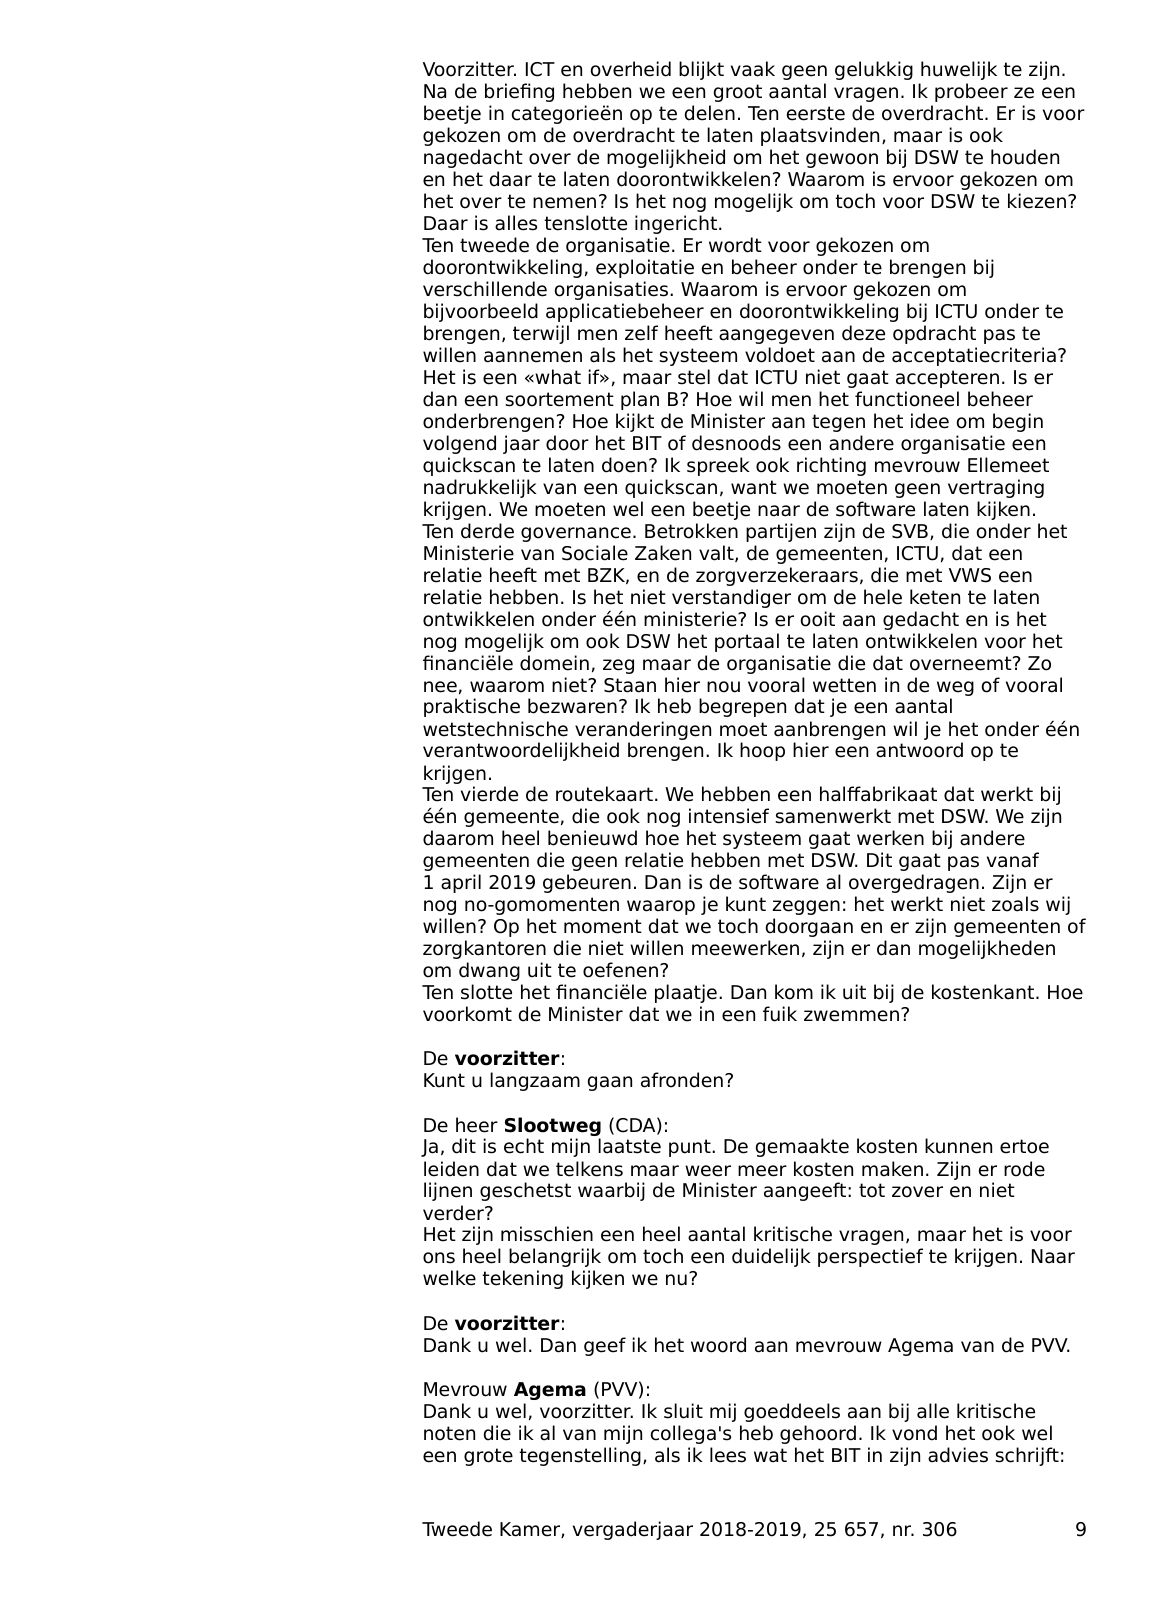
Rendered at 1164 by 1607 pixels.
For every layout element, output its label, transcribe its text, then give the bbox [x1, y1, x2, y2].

text De heer Slootweg (CDA): [422, 1114, 1087, 1136]
text Ten slotte het financiële plaatje. Dan kom ik uit bij de kostenkant. Hoe voorkomt de Minister dat we in een fuik zwemmen? [422, 982, 1087, 1026]
text Mevrouw Agema (PVV): [422, 1379, 1087, 1401]
text Het zijn misschien een heel aantal kritische vragen, maar het is voor ons heel belangrijk om toch een duidelijk perspectief te krijgen. Naar welke tekening kijken we nu? [422, 1224, 1087, 1290]
text Kunt u langzaam gaan afronden? [422, 1070, 1087, 1092]
text Ten vierde de routekaart. We hebben een halffabrikaat dat werkt bij één gemeente, die ook nog intensief samenwerkt met DSW. We zijn daarom heel benieuwd hoe het systeem gaat werken bij andere gemeenten die geen relatie hebben met DSW. Dit gaat pas vanaf 1 april 2019 gebeuren. Dan is de software al overgedragen. Zijn er nog no-gomomenten waarop je kunt zeggen: het werkt niet zoals wij willen? Op het moment dat we toch doorgaan en er zijn gemeenten of zorgkantoren die niet willen meewerken, zijn er dan mogelijkheden om dwang uit te oefenen? [422, 784, 1087, 982]
text De voorzitter: [422, 1048, 1087, 1070]
text Dank u wel, voorzitter. Ik sluit mij goeddeels aan bij alle kritische noten die ik al van mijn collega's heb gehoord. Ik vond het ook wel een grote tegenstelling, als ik lees wat het BIT in zijn advies schrijft: [422, 1401, 1087, 1467]
text Ten tweede de organisatie. Er wordt voor gekozen om doorontwikkeling, exploitatie en beheer onder te brengen bij verschillende organisaties. Waarom is ervoor gekozen om bijvoorbeeld applicatiebeheer en doorontwikkeling bij ICTU onder te brengen, terwijl men zelf heeft aangegeven deze opdracht pas te willen aannemen als het systeem voldoet aan de acceptatiecriteria? Het is een «what if», maar stel dat ICTU niet gaat accepteren. Is er dan een soortement plan B? Hoe wil men het functioneel beheer onderbrengen? Hoe kijkt de Minister aan tegen het idee om begin volgend jaar door het BIT of desnoods een andere organisatie een quickscan te laten doen? Ik spreek ook richting mevrouw Ellemeet nadrukkelijk van een quickscan, want we moeten geen vertraging krijgen. We moeten wel een beetje naar de software laten kijken. [422, 235, 1087, 521]
text Ja, dit is echt mijn laatste punt. De gemaakte kosten kunnen ertoe leiden dat we telkens maar weer meer kosten maken. Zijn er rode lijnen geschetst waarbij de Minister aangeeft: tot zover en niet verder? [422, 1136, 1087, 1224]
text De voorzitter: [422, 1312, 1087, 1334]
text Dank u wel. Dan geef ik het woord aan mevrouw Agema van de PVV. [422, 1334, 1087, 1356]
text Ten derde governance. Betrokken partijen zijn de SVB, die onder het Ministerie van Sociale Zaken valt, de gemeenten, ICTU, dat een relatie heeft met BZK, en de zorgverzekeraars, die met VWS een relatie hebben. Is het niet verstandiger om de hele keten te laten ontwikkelen onder één ministerie? Is er ooit aan gedacht en is het nog mogelijk om ook DSW het portaal te laten ontwikkelen voor het financiële domein, zeg maar de organisatie die dat overneemt? Zo nee, waarom niet? Staan hier nou vooral wetten in de weg of vooral praktische bezwaren? Ik heb begrepen dat je een aantal wetstechnische veranderingen moet aanbrengen wil je het onder één verantwoordelijkheid brengen. Ik hoop hier een antwoord op te krijgen. [422, 521, 1087, 784]
text Voorzitter. ICT en overheid blijkt vaak geen gelukkig huwelijk te zijn. Na de briefing hebben we een groot aantal vragen. Ik probeer ze een beetje in categorieën op te delen. Ten eerste de overdracht. Er is voor gekozen om de overdracht te laten plaatsvinden, maar is ook nagedacht over de mogelijkheid om het gewoon bij DSW te houden en het daar te laten doorontwikkelen? Waarom is ervoor gekozen om het over te nemen? Is het nog mogelijk om toch voor DSW te kiezen? Daar is alles tenslotte ingericht. [422, 59, 1087, 235]
